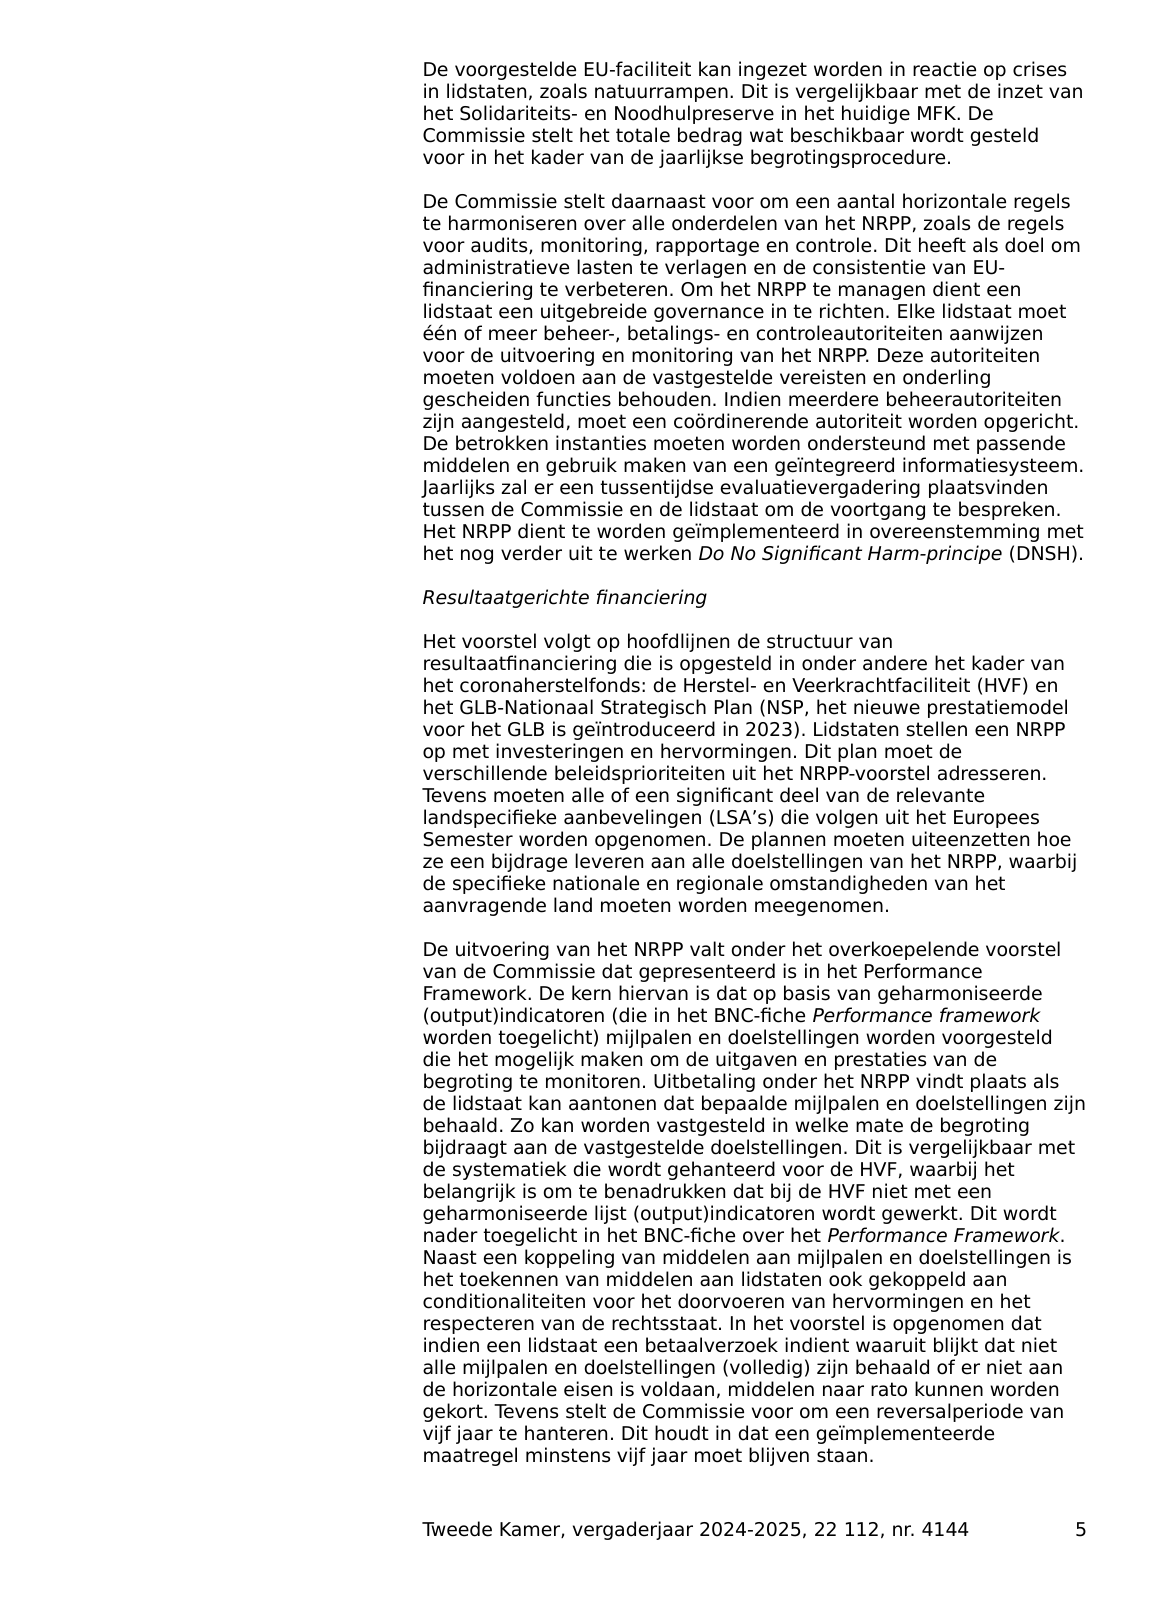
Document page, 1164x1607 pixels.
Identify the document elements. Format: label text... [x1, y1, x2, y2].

text De voorgestelde EU-faciliteit kan ingezet worden in reactie op crises in lidstaten, zoals natuurrampen. Dit is vergelijkbaar met de inzet van het Solidariteits- en Noodhulpreserve in het huidige MFK. De Commissie stelt het totale bedrag wat beschikbaar wordt gesteld voor in het kader van de jaarlijkse begrotingsprocedure. [422, 59, 1087, 169]
text De Commissie stelt daarnaast voor om een aantal horizontale regels te harmoniseren over alle onderdelen van het NRPP, zoals de regels voor audits, monitoring, rapportage en controle. Dit heeft als doel om administratieve lasten te verlagen en de consistentie van EU-financiering te verbeteren. Om het NRPP te managen dient een lidstaat een uitgebreide governance in te richten. Elke lidstaat moet één of meer beheer-, betalings- en controleautoriteiten aanwijzen voor de uitvoering en monitoring van het NRPP. Deze autoriteiten moeten voldoen aan de vastgestelde vereisten en onderling gescheiden functies behouden. Indien meerdere beheerautoriteiten zijn aangesteld, moet een coördinerende autoriteit worden opgericht. De betrokken instanties moeten worden ondersteund met passende middelen en gebruik maken van een geïntegreerd informatiesysteem. Jaarlijks zal er een tussentijdse evaluatievergadering plaatsvinden tussen de Commissie en de lidstaat om de voortgang te bespreken. Het NRPP dient te worden geïmplementeerd in overeenstemming met het nog verder uit te werken Do No Significant Harm-principe (DNSH). [422, 191, 1087, 565]
text De uitvoering van het NRPP valt onder het overkoepelende voorstel van de Commissie dat gepresenteerd is in het Performance Framework. De kern hiervan is dat op basis van geharmoniseerde (output)indicatoren (die in het BNC-fiche Performance framework worden toegelicht) mijlpalen en doelstellingen worden voorgesteld die het mogelijk maken om de uitgaven en prestaties van de begroting te monitoren. Uitbetaling onder het NRPP vindt plaats als de lidstaat kan aantonen dat bepaalde mijlpalen en doelstellingen zijn behaald. Zo kan worden vastgesteld in welke mate de begroting bijdraagt aan de vastgestelde doelstellingen. Dit is vergelijkbaar met de systematiek die wordt gehanteerd voor de HVF, waarbij het belangrijk is om te benadrukken dat bij de HVF niet met een geharmoniseerde lijst (output)indicatoren wordt gewerkt. Dit wordt nader toegelicht in het BNC-fiche over het Performance Framework. Naast een koppeling van middelen aan mijlpalen en doelstellingen is het toekennen van middelen aan lidstaten ook gekoppeld aan conditionaliteiten voor het doorvoeren van hervormingen en het respecteren van de rechtsstaat. In het voorstel is opgenomen dat indien een lidstaat een betaalverzoek indient waaruit blijkt dat niet alle mijlpalen en doelstellingen (volledig) zijn behaald of er niet aan de horizontale eisen is voldaan, middelen naar rato kunnen worden gekort. Tevens stelt de Commissie voor om een reversalperiode van vijf jaar te hanteren. Dit houdt in dat een geïmplementeerde maatregel minstens vijf jaar moet blijven staan. [422, 939, 1087, 1467]
subtitle Resultaatgerichte financiering [422, 587, 1087, 609]
text Het voorstel volgt op hoofdlijnen de structuur van resultaatfinanciering die is opgesteld in onder andere het kader van het coronaherstelfonds: de Herstel- en Veerkrachtfaciliteit (HVF) en het GLB-Nationaal Strategisch Plan (NSP, het nieuwe prestatiemodel voor het GLB is geïntroduceerd in 2023). Lidstaten stellen een NRPP op met investeringen en hervormingen. Dit plan moet de verschillende beleidsprioriteiten uit het NRPP-voorstel adresseren. Tevens moeten alle of een significant deel van de relevante landspecifieke aanbevelingen (LSA’s) die volgen uit het Europees Semester worden opgenomen. De plannen moeten uiteenzetten hoe ze een bijdrage leveren aan alle doelstellingen van het NRPP, waarbij de specifieke nationale en regionale omstandigheden van het aanvragende land moeten worden meegenomen. [422, 631, 1087, 917]
